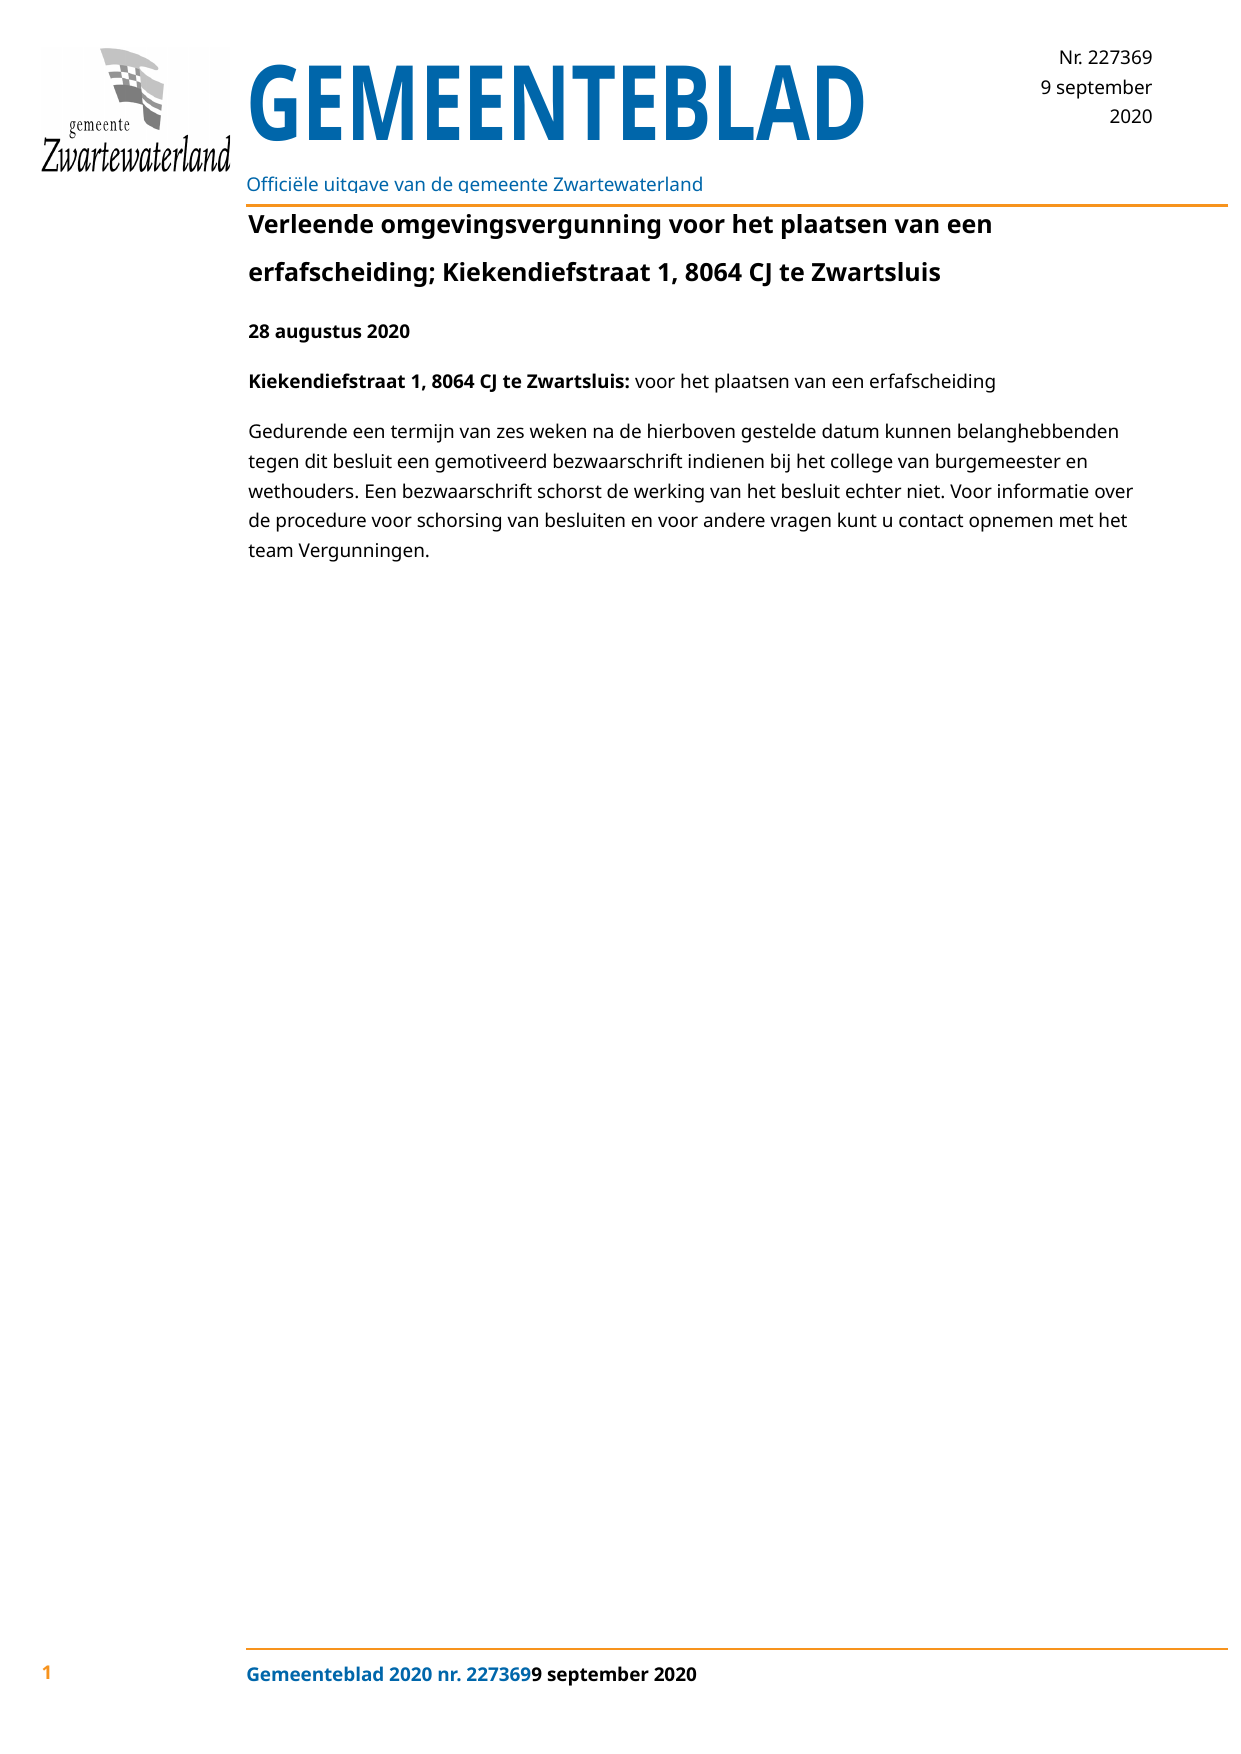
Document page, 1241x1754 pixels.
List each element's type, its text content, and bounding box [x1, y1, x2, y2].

text Gedurende een termijn van zes weken na de hierboven gestelde datum kunnen belanghebbenden tegen dit besluit een gemotiveerd bezwaarschrift indienen bij het college van burgemeester en wethouders. Een bezwaarschrift schorst de werking van het besluit echter niet. Voor informatie over de procedure voor schorsing van besluiten en voor andere vragen kunt u contact opnemen met het team Vergunningen. [248, 419, 1152, 563]
text Verleende omgevingsvergunning voor het plaatsen van een erfafscheiding; Kiekendiefstraat 1, 8064 CJ te Zwartsluis [248, 207, 1152, 288]
text Kiekendiefstraat 1, 8064 CJ te Zwartsluis: voor het plaatsen van een erfafscheiding [248, 368, 1152, 394]
picture [41, 47, 231, 172]
text 28 augustus 2020 [248, 318, 1152, 344]
